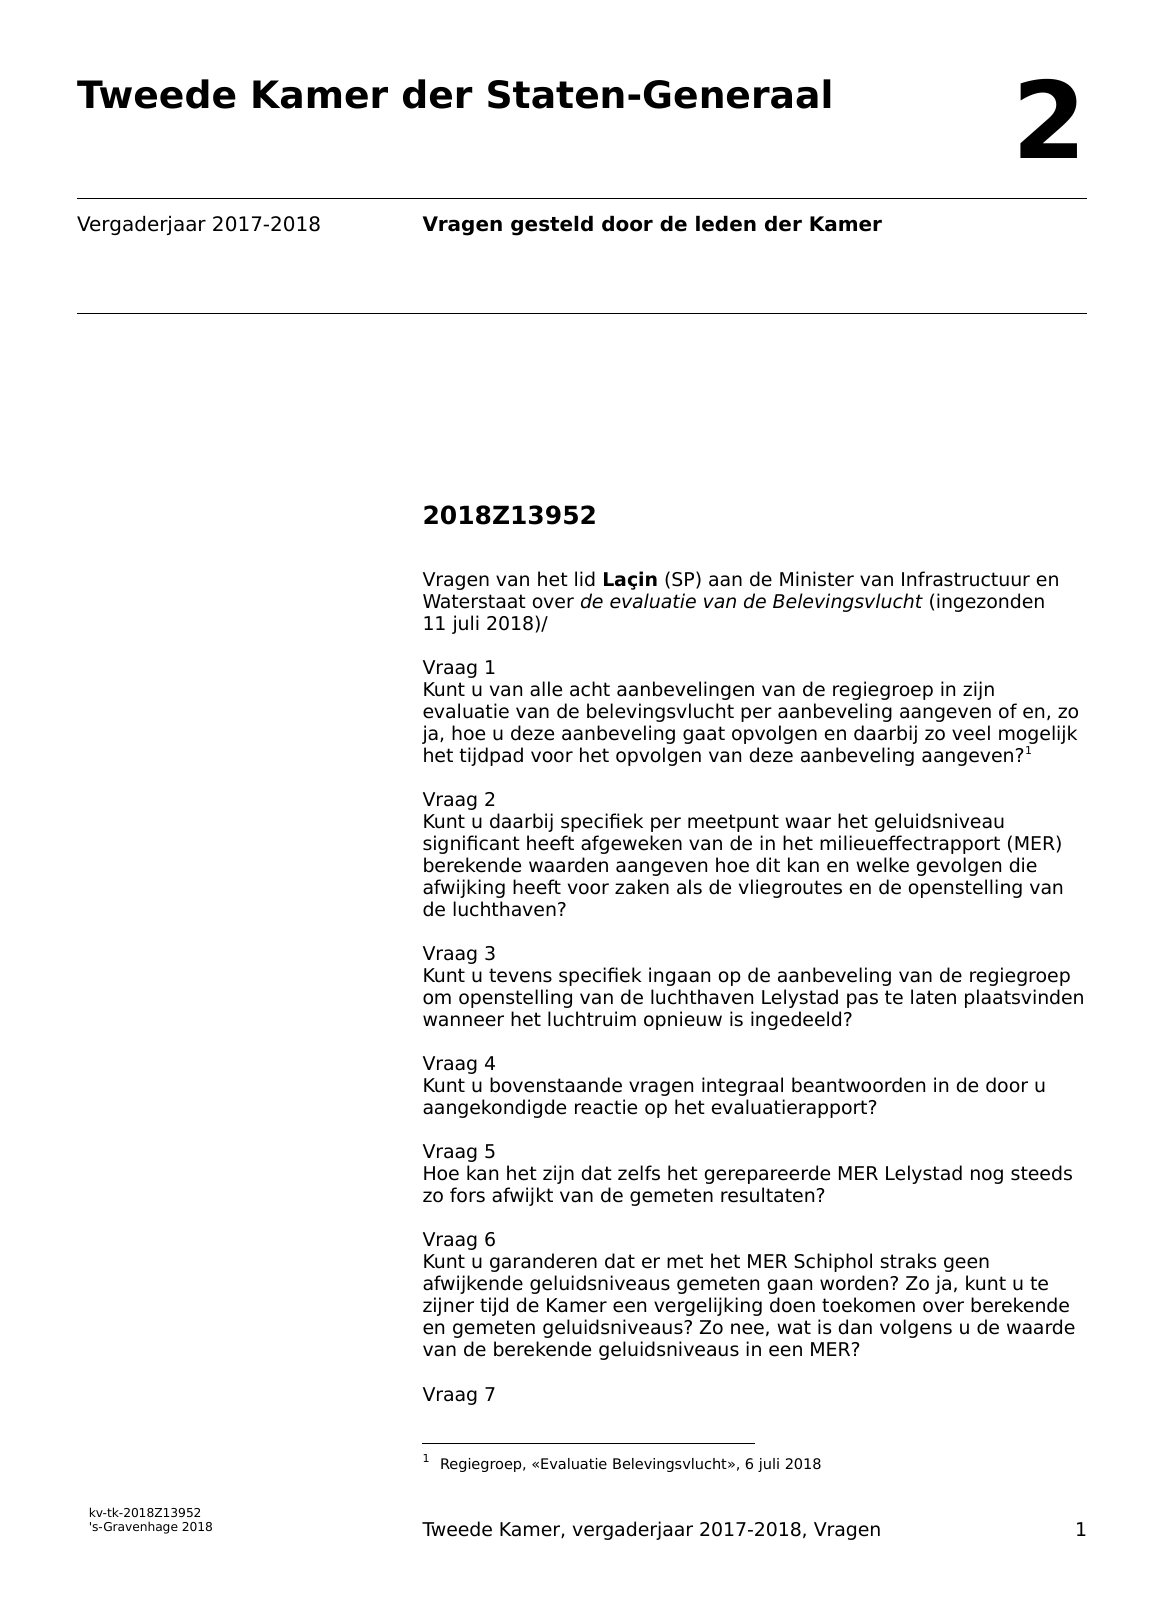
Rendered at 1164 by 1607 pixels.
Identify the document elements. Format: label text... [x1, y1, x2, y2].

table_cell Vergaderjaar 2017-2018 [77, 199, 422, 313]
text 's-Gravenhage 2018 [88, 1520, 323, 1534]
text Regiegroep, «Evaluatie Belevingsvlucht», 6 juli 2018 [422, 1452, 1087, 1474]
text Vraag 3 [422, 943, 1087, 965]
table_header 2 [886, 59, 1087, 198]
table_header Tweede Kamer der Staten-Generaal [77, 59, 886, 198]
table_cell Vragen gesteld door de leden der Kamer [422, 199, 1087, 313]
text Kunt u tevens specifiek ingaan op de aanbeveling van de regiegroep om openstelling van de luchthaven Lelystad pas te laten plaatsvinden wanneer het luchtruim opnieuw is ingedeeld? [422, 965, 1087, 1031]
text Kunt u van alle acht aanbevelingen van de regiegroep in zijn evaluatie van de belevingsvlucht per aanbeveling aangeven of en, zo ja, hoe u deze aanbeveling gaat opvolgen en daarbij zo veel mogelijk het tijdpad voor het opvolgen van deze aanbeveling aangeven? [422, 679, 1087, 767]
text Vraag 6 [422, 1229, 1087, 1251]
text Kunt u daarbij specifiek per meetpunt waar het geluidsniveau significant heeft afgeweken van de in het milieueffectrapport (MER) berekende waarden aangeven hoe dit kan en welke gevolgen die afwijking heeft voor zaken als de vliegroutes en de openstelling van de luchthaven? [422, 811, 1087, 921]
text Hoe kan het zijn dat zelfs het gerepareerde MER Lelystad nog steeds zo fors afwijkt van de gemeten resultaten? [422, 1163, 1087, 1207]
text Kunt u bovenstaande vragen integraal beantwoorden in de door u aangekondigde reactie op het evaluatierapport? [422, 1075, 1087, 1119]
text Vraag 5 [422, 1141, 1087, 1163]
text Vraag 1 [422, 657, 1087, 679]
text Vraag 4 [422, 1053, 1087, 1075]
text kv-tk-2018Z13952 [88, 1506, 323, 1520]
text Kunt u garanderen dat er met het MER Schiphol straks geen afwijkende geluidsniveaus gemeten gaan worden? Zo ja, kunt u te zijner tijd de Kamer een vergelijking doen toekomen over berekende en gemeten geluidsniveaus? Zo nee, wat is dan volgens u de waarde van de berekende geluidsniveaus in een MER? [422, 1251, 1087, 1361]
text 2018Z13952 [422, 501, 1087, 531]
text Vraag 7 [422, 1383, 1087, 1405]
text Vragen van het lid Laçin (SP) aan de Minister van Infrastructuur en Waterstaat over de evaluatie van de Belevingsvlucht (ingezonden 11 juli 2018)/ [422, 569, 1087, 635]
text Vraag 2 [422, 789, 1087, 811]
